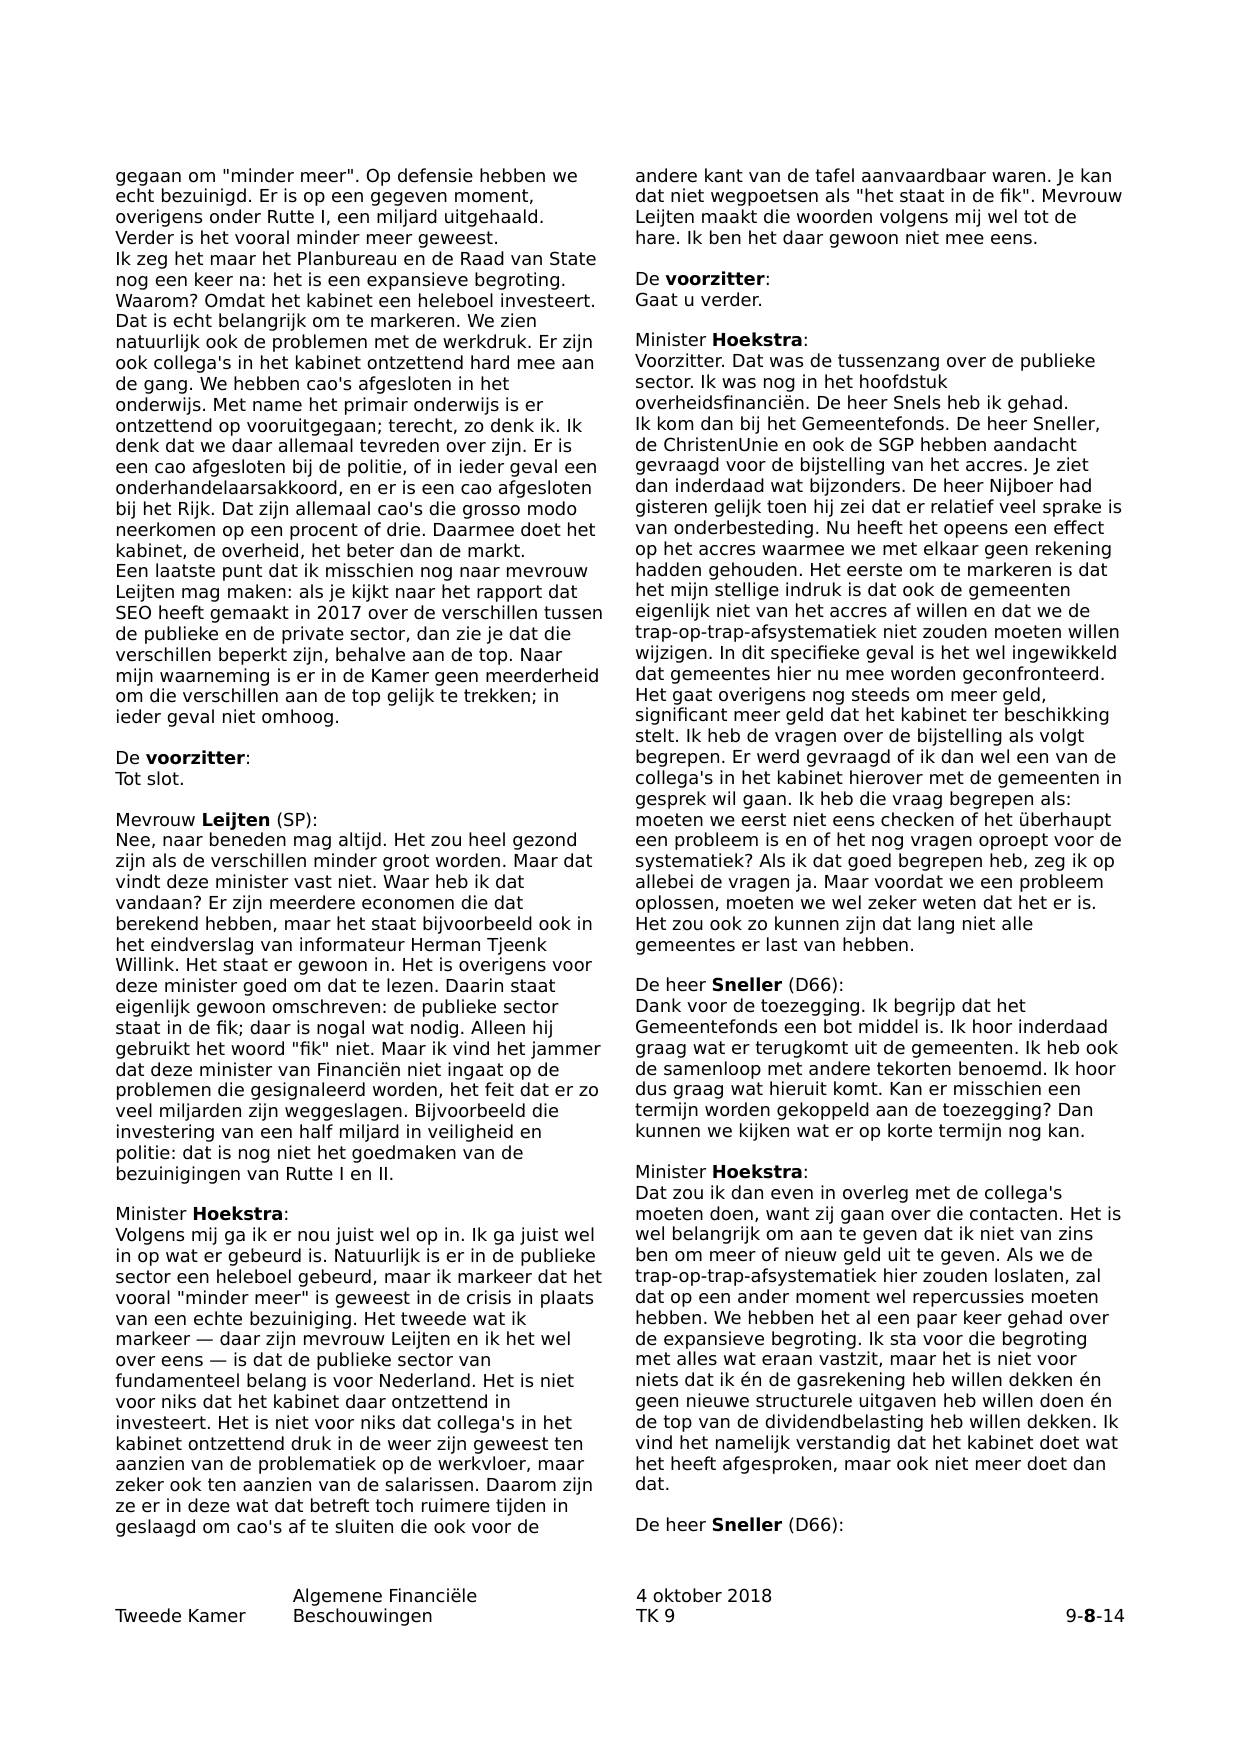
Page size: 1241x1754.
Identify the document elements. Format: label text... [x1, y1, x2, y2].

text gegaan om "minder meer". Op defensie hebben we echt bezuinigd. Er is op een gegeven moment, overigens onder Rutte I, een miljard uitgehaald. Verder is het vooral minder meer geweest. [115, 165, 605, 249]
text Ik kom dan bij het Gemeentefonds. De heer Sneller, de ChristenUnie en ook de SGP hebben aandacht gevraagd voor de bijstelling van het accres. Je ziet dan inderdaad wat bijzonders. De heer Nijboer had gisteren gelijk toen hij zei dat er relatief veel sprake is van onderbesteding. Nu heeft het opeens een effect op het accres waarmee we met elkaar geen rekening hadden gehouden. Het eerste om te markeren is dat het mijn stellige indruk is dat ook de gemeenten eigenlijk niet van het accres af willen en dat we de trap-op-trap-afsystematiek niet zouden moeten willen wijzigen. In dit specifieke geval is het wel ingewikkeld dat gemeentes hier nu mee worden geconfronteerd. Het gaat overigens nog steeds om meer geld, significant meer geld dat het kabinet ter beschikking stelt. Ik heb de vragen over de bijstelling als volgt begrepen. Er werd gevraagd of ik dan wel een van de collega's in het kabinet hierover met de gemeenten in gesprek wil gaan. Ik heb die vraag begrepen als: moeten we eerst niet eens checken of het überhaupt een probleem is en of het nog vragen oproept voor de systematiek? Als ik dat goed begrepen heb, zeg ik op allebei de vragen ja. Maar voordat we een probleem oplossen, moeten we wel zeker weten dat het er is. Het zou ook zo kunnen zijn dat lang niet alle gemeentes er last van hebben. [635, 413, 1125, 955]
text De voorzitter: [635, 269, 1125, 289]
text De heer Sneller (D66): [635, 1515, 1125, 1536]
text De heer Sneller (D66): [635, 975, 1125, 996]
text Minister Hoekstra: [635, 1162, 1125, 1182]
text Gaat u verder. [635, 289, 1125, 310]
text Minister Hoekstra: [635, 330, 1125, 351]
text Dank voor de toezegging. Ik begrijp dat het Gemeentefonds een bot middel is. Ik hoor inderdaad graag wat er terugkomt uit de gemeenten. Ik heb ook de samenloop met andere tekorten benoemd. Ik hoor dus graag wat hieruit komt. Kan er misschien een termijn worden gekoppeld aan de toezegging? Dan kunnen we kijken wat er op korte termijn nog kan. [635, 996, 1125, 1142]
text Mevrouw Leijten (SP): [115, 809, 605, 830]
text Minister Hoekstra: [115, 1204, 605, 1225]
text andere kant van de tafel aanvaardbaar waren. Je kan dat niet wegpoetsen als "het staat in de fik". Mevrouw Leijten maakt die woorden volgens mij wel tot de hare. Ik ben het daar gewoon niet mee eens. [635, 165, 1125, 249]
text Voorzitter. Dat was de tussenzang over de publieke sector. Ik was nog in het hoofdstuk overheidsfinanciën. De heer Snels heb ik gehad. [635, 351, 1125, 413]
text Volgens mij ga ik er nou juist wel op in. Ik ga juist wel in op wat er gebeurd is. Natuurlijk is er in de publieke sector een heleboel gebeurd, maar ik markeer dat het vooral "minder meer" is geweest in de crisis in plaats van een echte bezuiniging. Het tweede wat ik markeer — daar zijn mevrouw Leijten en ik het wel over eens — is dat de publieke sector van fundamenteel belang is voor Nederland. Het is niet voor niks dat het kabinet daar ontzettend in investeert. Het is niet voor niks dat collega's in het kabinet ontzettend druk in de weer zijn geweest ten aanzien van de problematiek op de werkvloer, maar zeker ook ten aanzien van de salarissen. Daarom zijn ze er in deze wat dat betreft toch ruimere tijden in geslaagd om cao's af te sluiten die ook voor de [115, 1225, 605, 1537]
text Nee, naar beneden mag altijd. Het zou heel gezond zijn als de verschillen minder groot worden. Maar dat vindt deze minister vast niet. Waar heb ik dat vandaan? Er zijn meerdere economen die dat berekend hebben, maar het staat bijvoorbeeld ook in het eindverslag van informateur Herman Tjeenk Willink. Het staat er gewoon in. Het is overigens voor deze minister goed om dat te lezen. Daarin staat eigenlijk gewoon omschreven: de publieke sector staat in de fik; daar is nogal wat nodig. Alleen hij gebruikt het woord "fik" niet. Maar ik vind het jammer dat deze minister van Financiën niet ingaat op de problemen die gesignaleerd worden, het feit dat er zo veel miljarden zijn weggeslagen. Bijvoorbeeld die investering van een half miljard in veiligheid en politie: dat is nog niet het goedmaken van de bezuinigingen van Rutte I en II. [115, 830, 605, 1184]
text Dat zou ik dan even in overleg met de collega's moeten doen, want zij gaan over die contacten. Het is wel belangrijk om aan te geven dat ik niet van zins ben om meer of nieuw geld uit te geven. Als we de trap-op-trap-afsystematiek hier zouden loslaten, zal dat op een ander moment wel repercussies moeten hebben. We hebben het al een paar keer gehad over de expansieve begroting. Ik sta voor die begroting met alles wat eraan vastzit, maar het is niet voor niets dat ik én de gasrekening heb willen dekken én geen nieuwe structurele uitgaven heb willen doen én de top van de dividendbelasting heb willen dekken. Ik vind het namelijk verstandig dat het kabinet doet wat het heeft afgesproken, maar ook niet meer doet dan dat. [635, 1182, 1125, 1495]
text Tot slot. [115, 768, 605, 789]
text De voorzitter: [115, 748, 605, 768]
text Een laatste punt dat ik misschien nog naar mevrouw Leijten mag maken: als je kijkt naar het rapport dat SEO heeft gemaakt in 2017 over de verschillen tussen de publieke en de private sector, dan zie je dat die verschillen beperkt zijn, behalve aan de top. Naar mijn waarneming is er in de Kamer geen meerderheid om die verschillen aan de top gelijk te trekken; in ieder geval niet omhoog. [115, 561, 605, 728]
text Ik zeg het maar het Planbureau en de Raad van State nog een keer na: het is een expansieve begroting. Waarom? Omdat het kabinet een heleboel investeert. Dat is echt belangrijk om te markeren. We zien natuurlijk ook de problemen met de werkdruk. Er zijn ook collega's in het kabinet ontzettend hard mee aan de gang. We hebben cao's afgesloten in het onderwijs. Met name het primair onderwijs is er ontzettend op vooruitgegaan; terecht, zo denk ik. Ik denk dat we daar allemaal tevreden over zijn. Er is een cao afgesloten bij de politie, of in ieder geval een onderhandelaarsakkoord, en er is een cao afgesloten bij het Rijk. Dat zijn allemaal cao's die grosso modo neerkomen op een procent of drie. Daarmee doet het kabinet, de overheid, het beter dan de markt. [115, 249, 605, 561]
